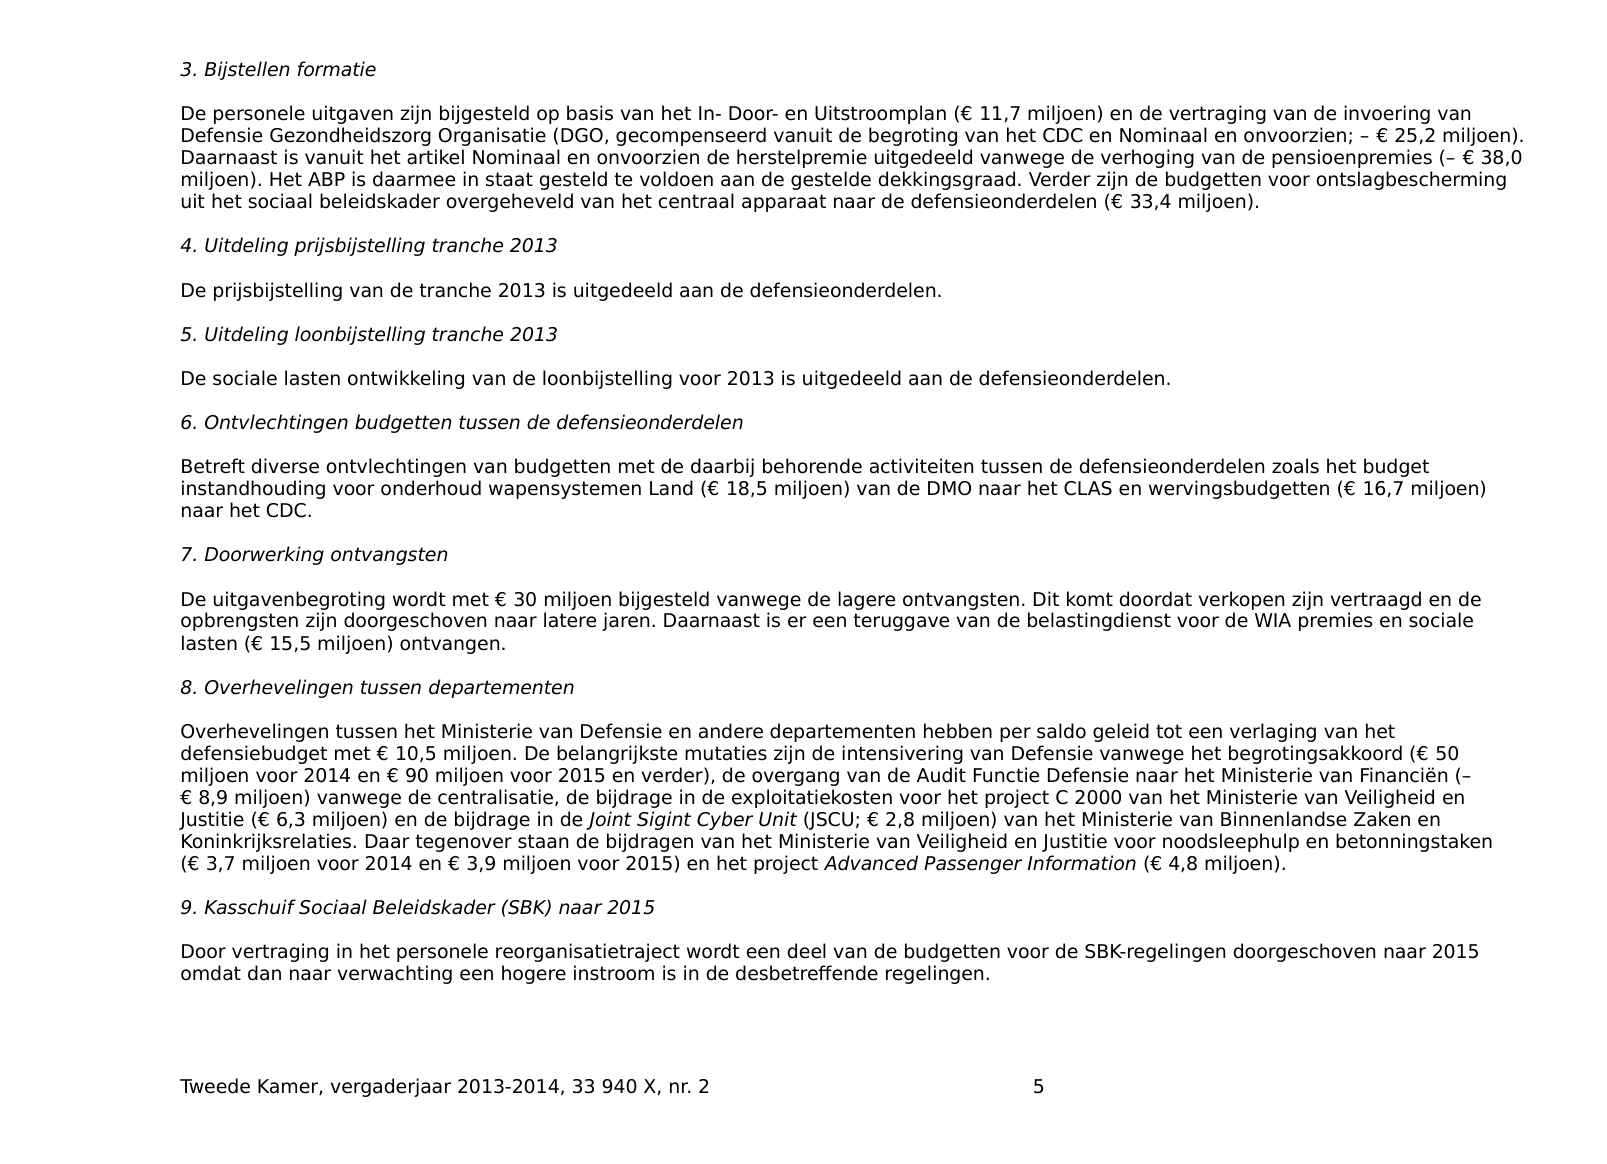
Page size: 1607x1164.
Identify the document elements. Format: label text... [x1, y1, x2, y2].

subtitle 8. Overhevelingen tussen departementen [180, 677, 1529, 698]
text Overhevelingen tussen het Ministerie van Defensie en andere departementen hebben per saldo geleid tot een verlaging van het defensiebudget met € 10,5 miljoen. De belangrijkste mutaties zijn de intensivering van Defensie vanwege het begrotingsakkoord (€ 50 miljoen voor 2014 en € 90 miljoen voor 2015 en verder), de overgang van de Audit Functie Defensie naar het Ministerie van Financiën (– € 8,9 miljoen) vanwege de centralisatie, de bijdrage in de exploitatiekosten voor het project C 2000 van het Ministerie van Veiligheid en Justitie (€ 6,3 miljoen) en de bijdrage in de Joint Sigint Cyber Unit (JSCU; € 2,8 miljoen) van het Ministerie van Binnenlandse Zaken en Koninkrijksrelaties. Daar tegenover staan de bijdragen van het Ministerie van Veiligheid en Justitie voor noodsleephulp en betonningstaken (€ 3,7 miljoen voor 2014 en € 3,9 miljoen voor 2015) en het project Advanced Passenger Information (€ 4,8 miljoen). [180, 721, 1529, 874]
text Betreft diverse ontvlechtingen van budgetten met de daarbij behorende activiteiten tussen de defensieonderdelen zoals het budget instandhouding voor onderhoud wapensystemen Land (€ 18,5 miljoen) van de DMO naar het CLAS en wervingsbudgetten (€ 16,7 miljoen) naar het CDC. [180, 456, 1529, 522]
subtitle 7. Doorwerking ontvangsten [180, 544, 1529, 566]
text De uitgavenbegroting wordt met € 30 miljoen bijgesteld vanwege de lagere ontvangsten. Dit komt doordat verkopen zijn vertraagd en de opbrengsten zijn doorgeschoven naar latere jaren. Daarnaast is er een teruggave van de belastingdienst voor de WIA premies en sociale lasten (€ 15,5 miljoen) ontvangen. [180, 588, 1529, 654]
text De sociale lasten ontwikkeling van de loonbijstelling voor 2013 is uitgedeeld aan de defensieonderdelen. [180, 368, 1529, 390]
text De personele uitgaven zijn bijgesteld op basis van het In- Door- en Uitstroomplan (€ 11,7 miljoen) en de vertraging van de invoering van Defensie Gezondheidszorg Organisatie (DGO, gecompenseerd vanuit de begroting van het CDC en Nominaal en onvoorzien; – € 25,2 miljoen). Daarnaast is vanuit het artikel Nominaal en onvoorzien de herstelpremie uitgedeeld vanwege de verhoging van de pensioenpremies (– € 38,0 miljoen). Het ABP is daarmee in staat gesteld te voldoen aan de gestelde dekkingsgraad. Verder zijn de budgetten voor ontslagbescherming uit het sociaal beleidskader overgeheveld van het centraal apparaat naar de defensieonderdelen (€ 33,4 miljoen). [180, 103, 1529, 213]
subtitle 6. Ontvlechtingen budgetten tussen de defensieonderdelen [180, 412, 1529, 434]
text De prijsbijstelling van de tranche 2013 is uitgedeeld aan de defensieonderdelen. [180, 279, 1529, 301]
subtitle 4. Uitdeling prijsbijstelling tranche 2013 [180, 235, 1529, 257]
subtitle 9. Kasschuif Sociaal Beleidskader (SBK) naar 2015 [180, 897, 1529, 919]
subtitle 5. Uitdeling loonbijstelling tranche 2013 [180, 324, 1529, 346]
text Door vertraging in het personele reorganisatietraject wordt een deel van de budgetten voor de SBK-regelingen doorgeschoven naar 2015 omdat dan naar verwachting een hogere instroom is in de desbetreffende regelingen. [180, 941, 1529, 985]
subtitle 3. Bijstellen formatie [180, 59, 1529, 81]
